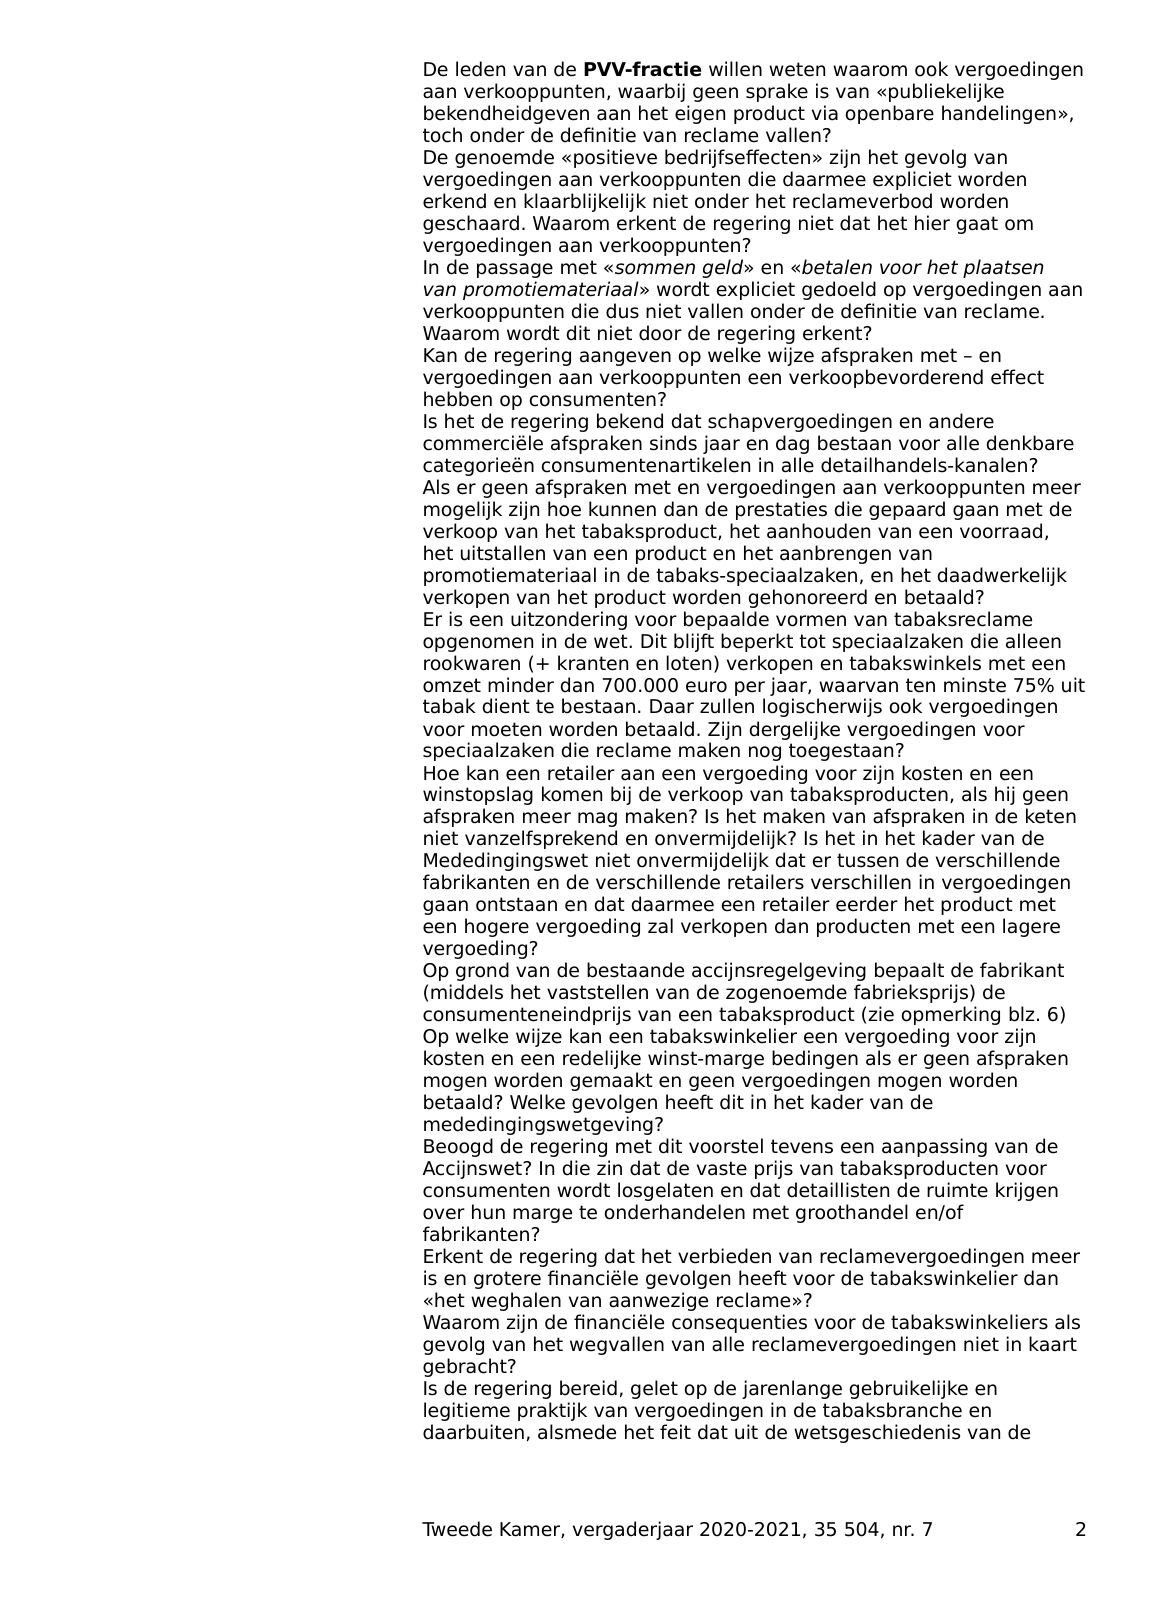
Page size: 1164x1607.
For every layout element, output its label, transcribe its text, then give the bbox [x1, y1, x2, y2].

text Op grond van de bestaande accijnsregelgeving bepaalt de fabrikant (middels het vaststellen van de zogenoemde fabrieksprijs) de consumenteneindprijs van een tabaksproduct (zie opmerking blz. 6) Op welke wijze kan een tabakswinkelier een vergoeding voor zijn kosten en een redelijke winst-marge bedingen als er geen afspraken mogen worden gemaakt en geen vergoedingen mogen worden betaald? Welke gevolgen heeft dit in het kader van de mededingingswetgeving? [422, 960, 1087, 1136]
text Erkent de regering dat het verbieden van reclamevergoedingen meer is en grotere financiële gevolgen heeft voor de tabakswinkelier dan «het weghalen van aanwezige reclame»? [422, 1246, 1087, 1312]
text Waarom zijn de financiële consequenties voor de tabakswinkeliers als gevolg van het wegvallen van alle reclamevergoedingen niet in kaart gebracht? [422, 1312, 1087, 1378]
text Hoe kan een retailer aan een vergoeding voor zijn kosten en een winstopslag komen bij de verkoop van tabaksproducten, als hij geen afspraken meer mag maken? Is het maken van afspraken in de keten niet vanzelfsprekend en onvermijdelijk? Is het in het kader van de Mededingingswet niet onvermijdelijk dat er tussen de verschillende fabrikanten en de verschillende retailers verschillen in vergoedingen gaan ontstaan en dat daarmee een retailer eerder het product met een hogere vergoeding zal verkopen dan producten met een lagere vergoeding? [422, 762, 1087, 960]
text In de passage met «sommen geld» en «betalen voor het plaatsen van promotiemateriaal» wordt expliciet gedoeld op vergoedingen aan verkooppunten die dus niet vallen onder de definitie van reclame. Waarom wordt dit niet door de regering erkent? [422, 257, 1087, 345]
text Er is een uitzondering voor bepaalde vormen van tabaksreclame opgenomen in de wet. Dit blijft beperkt tot speciaalzaken die alleen rookwaren (+ kranten en loten) verkopen en tabakswinkels met een omzet minder dan 700.000 euro per jaar, waarvan ten minste 75% uit tabak dient te bestaan. Daar zullen logischerwijs ook vergoedingen voor moeten worden betaald. Zijn dergelijke vergoedingen voor speciaalzaken die reclame maken nog toegestaan? [422, 608, 1087, 762]
text Als er geen afspraken met en vergoedingen aan verkooppunten meer mogelijk zijn hoe kunnen dan de prestaties die gepaard gaan met de verkoop van het tabaksproduct, het aanhouden van een voorraad, het uitstallen van een product en het aanbrengen van promotiemateriaal in de tabaks-speciaalzaken, en het daadwerkelijk verkopen van het product worden gehonoreerd en betaald? [422, 477, 1087, 608]
text De leden van de PVV-fractie willen weten waarom ook vergoedingen aan verkooppunten, waarbij geen sprake is van «publiekelijke bekendheidgeven aan het eigen product via openbare handelingen», toch onder de definitie van reclame vallen? [422, 59, 1087, 147]
text Kan de regering aangeven op welke wijze afspraken met – en vergoedingen aan verkooppunten een verkoopbevorderend effect hebben op consumenten? [422, 345, 1087, 411]
text De genoemde «positieve bedrijfseffecten» zijn het gevolg van vergoedingen aan verkooppunten die daarmee expliciet worden erkend en klaarblijkelijk niet onder het reclameverbod worden geschaard. Waarom erkent de regering niet dat het hier gaat om vergoedingen aan verkooppunten? [422, 147, 1087, 257]
text Is het de regering bekend dat schapvergoedingen en andere commerciële afspraken sinds jaar en dag bestaan voor alle denkbare categorieën consumentenartikelen in alle detailhandels-kanalen? [422, 411, 1087, 477]
text Beoogd de regering met dit voorstel tevens een aanpassing van de Accijnswet? In die zin dat de vaste prijs van tabaksproducten voor consumenten wordt losgelaten en dat detaillisten de ruimte krijgen over hun marge te onderhandelen met groothandel en/of fabrikanten? [422, 1136, 1087, 1246]
text Is de regering bereid, gelet op de jarenlange gebruikelijke en legitieme praktijk van vergoedingen in de tabaksbranche en daarbuiten, alsmede het feit dat uit de wetsgeschiedenis van de [422, 1378, 1087, 1444]
